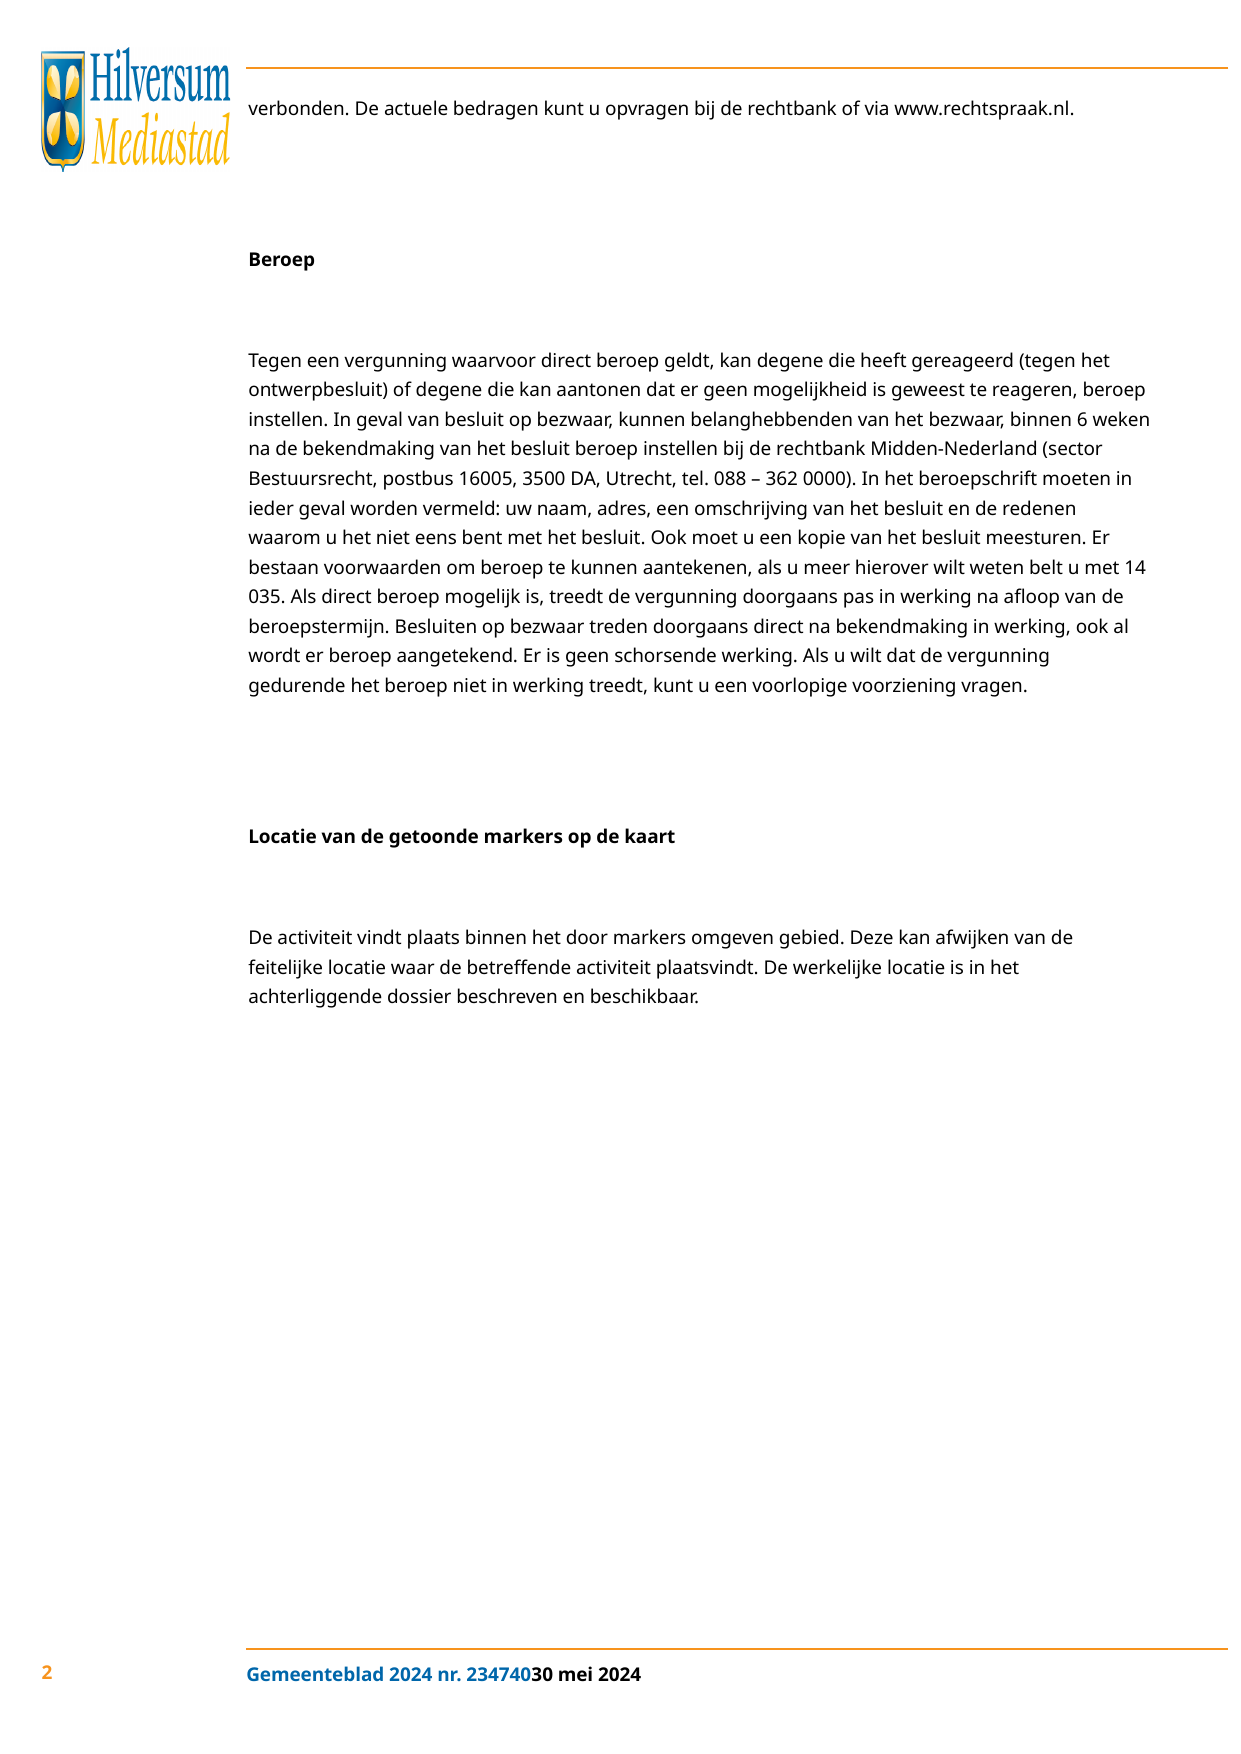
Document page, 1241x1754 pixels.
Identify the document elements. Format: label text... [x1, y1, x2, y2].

text verbonden. De actuele bedragen kunt u opvragen bij de rechtbank of via www.rechtspraak.nl. [248, 95, 1152, 121]
text Beroep [248, 246, 1152, 272]
text Tegen een vergunning waarvoor direct beroep geldt, kan degene die heeft gereageerd (tegen het ontwerpbesluit) of degene die kan aantonen dat er geen mogelijkheid is geweest te reageren, beroep instellen. In geval van besluit op bezwaar, kunnen belanghebbenden van het bezwaar, binnen 6 weken na de bekendmaking van het besluit beroep instellen bij de rechtbank Midden-Nederland (sector Bestuursrecht, postbus 16005, 3500 DA, Utrecht, tel. 088 – 362 0000). In het beroepschrift moeten in ieder geval worden vermeld: uw naam, adres, een omschrijving van het besluit en de redenen waarom u het niet eens bent met het besluit. Ook moet u een kopie van het besluit meesturen. Er bestaan voorwaarden om beroep te kunnen aantekenen, als u meer hierover wilt weten belt u met 14 035. Als direct beroep mogelijk is, treedt de vergunning doorgaans pas in werking na afloop van de beroepstermijn. Besluiten op bezwaar treden doorgaans direct na bekendmaking in werking, ook al wordt er beroep aangetekend. Er is geen schorsende werking. Als u wilt dat de vergunning gedurende het beroep niet in werking treedt, kunt u een voorlopige voorziening vragen. [248, 347, 1152, 698]
text Locatie van de getoonde markers op de kaart [248, 823, 1152, 849]
text De activiteit vindt plaats binnen het door markers omgeven gebied. Deze kan afwijken van de feitelijke locatie waar de betreffende activiteit plaatsvindt. De werkelijke locatie is in het achterliggende dossier beschreven en beschikbaar. [248, 924, 1152, 1009]
picture [41, 47, 231, 172]
